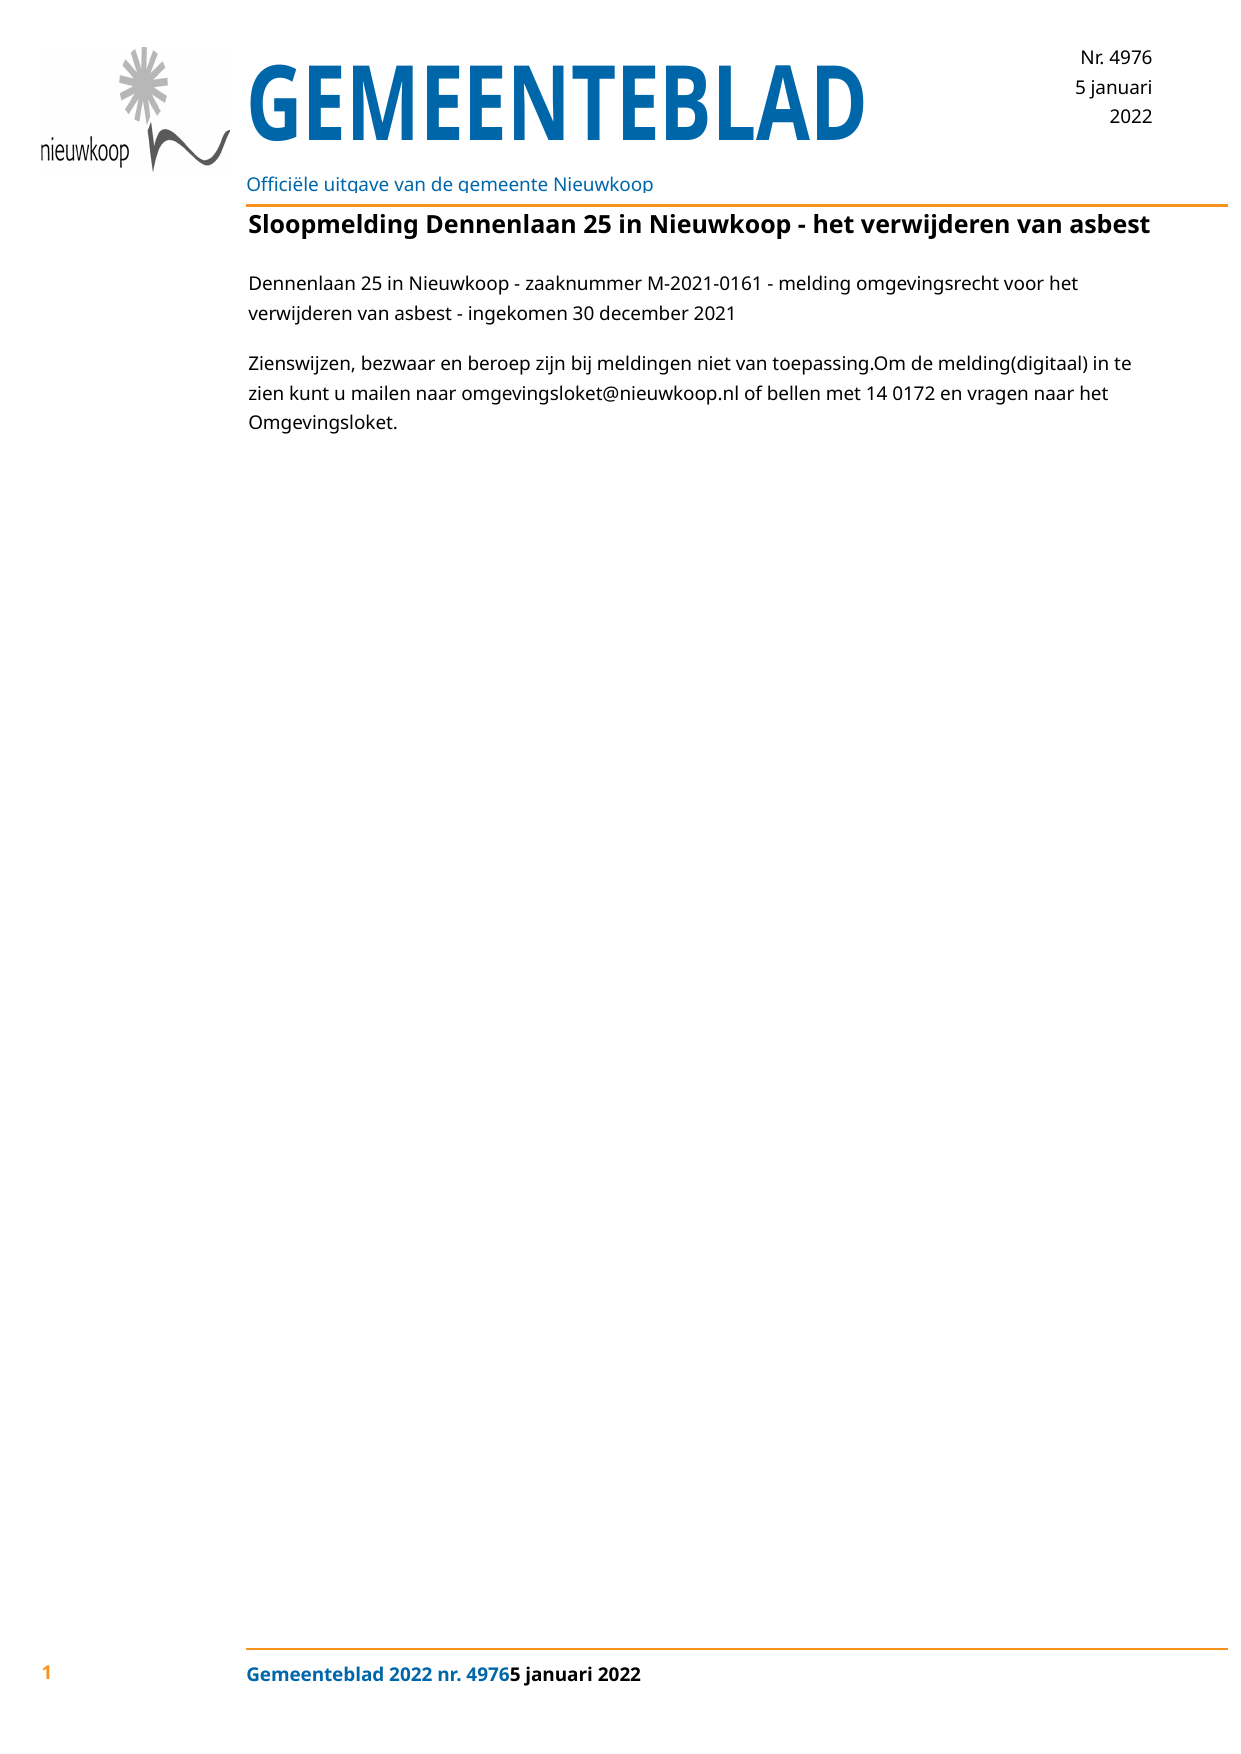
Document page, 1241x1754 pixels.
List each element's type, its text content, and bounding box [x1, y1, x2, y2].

text Sloopmelding Dennenlaan 25 in Nieuwkoop - het verwijderen van asbest [248, 207, 1152, 241]
picture [41, 47, 231, 172]
text Zienswijzen, bezwaar en beroep zijn bij meldingen niet van toepassing.Om de melding(digitaal) in te zien kunt u mailen naar omgevingsloket@nieuwkoop.nl of bellen met 14 0172 en vragen naar het Omgevingsloket. [248, 350, 1152, 435]
text Dennenlaan 25 in Nieuwkoop - zaaknummer M-2021-0161 - melding omgevingsrecht voor het verwijderen van asbest - ingekomen 30 december 2021 [248, 270, 1152, 326]
